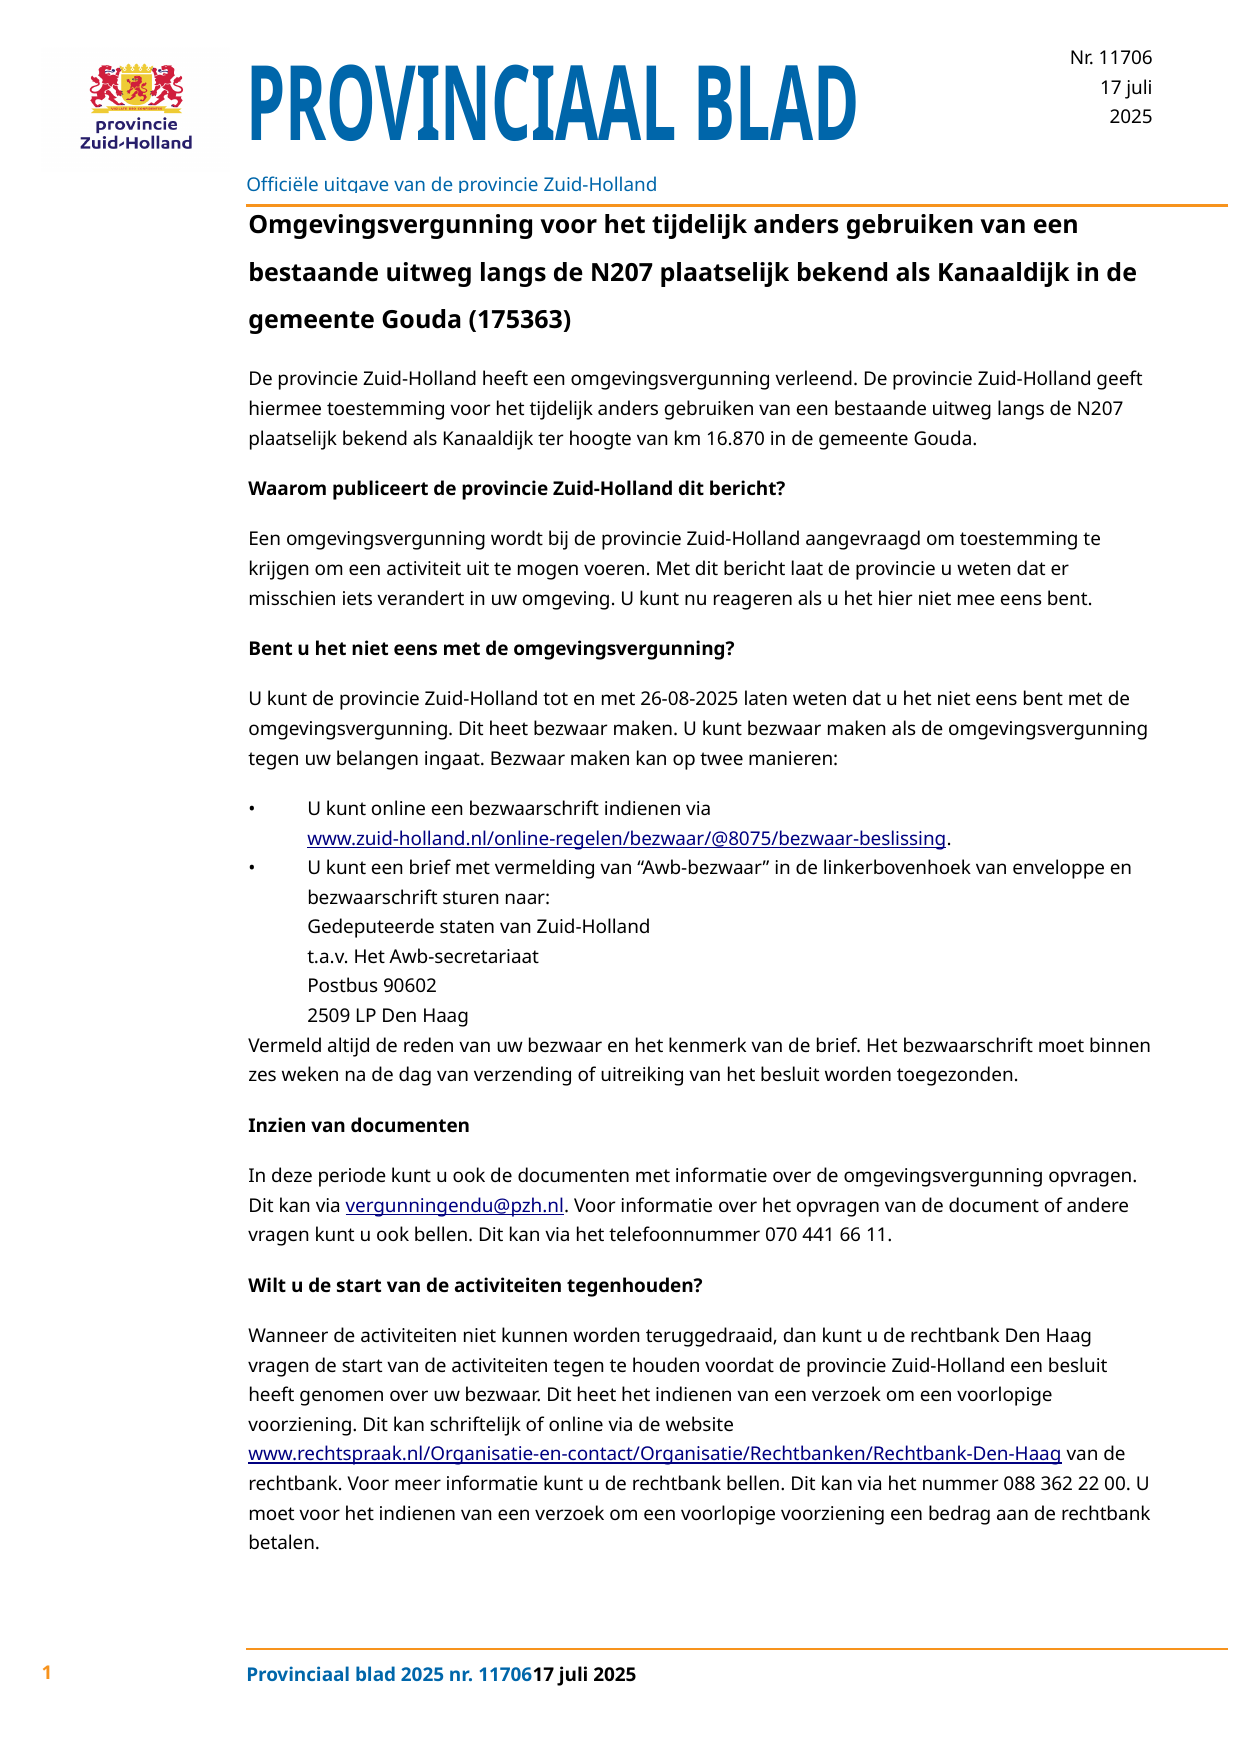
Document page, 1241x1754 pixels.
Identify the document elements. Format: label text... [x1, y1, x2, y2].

text Wilt u de start van de activiteiten tegenhouden? [248, 1272, 1152, 1297]
text Waarom publiceert de provincie Zuid-Holland dit bericht? [248, 475, 1152, 501]
picture [41, 47, 231, 172]
list t.a.v. Het Awb-secretariaat [248, 943, 1152, 969]
list U kunt online een bezwaarschrift indienen via www.zuid-holland.nl/online-regelen/bezwaar/@8075/bezwaar-beslissing. [248, 795, 1152, 850]
list Postbus 90602 [248, 973, 1152, 998]
text Wanneer de activiteiten niet kunnen worden teruggedraaid, dan kunt u de rechtbank Den Haag vragen de start van de activiteiten tegen te houden voordat de provincie Zuid-Holland een besluit heeft genomen over uw bezwaar. Dit heet het indienen van een verzoek om een voorlopige voorziening. Dit kan schriftelijk of online via de website www.rechtspraak.nl/Organisatie-en-contact/Organisatie/Rechtbanken/Rechtbank-Den-Haag van de rechtbank. Voor meer informatie kunt u de rechtbank bellen. Dit kan via het nummer 088 362 22 00. U moet voor het indienen van een verzoek om een voorlopige voorziening een bedrag aan de rechtbank betalen. [248, 1322, 1152, 1555]
text In deze periode kunt u ook de documenten met informatie over de omgevingsvergunning opvragen. Dit kan via vergunningendu@pzh.nl. Voor informatie over het opvragen van de document of andere vragen kunt u ook bellen. Dit kan via het telefoonnummer 070 441 66 11. [248, 1162, 1152, 1247]
text U kunt de provincie Zuid-Holland tot en met 26-08-2025 laten weten dat u het niet eens bent met de omgevingsvergunning. Dit heet bezwaar maken. U kunt bezwaar maken als de omgevingsvergunning tegen uw belangen ingaat. Bezwaar maken kan op twee manieren: [248, 686, 1152, 770]
text Omgevingsvergunning voor het tijdelijk anders gebruiken van een bestaande uitweg langs de N207 plaatselijk bekend als Kanaaldijk in de gemeente Gouda (175363) [248, 207, 1152, 336]
list Gedeputeerde staten van Zuid-Holland [248, 913, 1152, 939]
text Vermeld altijd de reden van uw bezwaar en het kenmerk van de brief. Het bezwaarschrift moet binnen zes weken na de dag van verzending of uitreiking van het besluit worden toegezonden. [248, 1032, 1152, 1087]
text Bent u het niet eens met de omgevingsvergunning? [248, 635, 1152, 661]
text Een omgevingsvergunning wordt bij de provincie Zuid-Holland aangevraagd om toestemming te krijgen om een activiteit uit te mogen voeren. Met dit bericht laat de provincie u weten dat er misschien iets verandert in uw omgeving. U kunt nu reageren als u het hier niet mee eens bent. [248, 526, 1152, 610]
text De provincie Zuid-Holland heeft een omgevingsvergunning verleend. De provincie Zuid-Holland geeft hiermee toestemming voor het tijdelijk anders gebruiken van een bestaande uitweg langs de N207 plaatselijk bekend als Kanaaldijk ter hoogte van km 16.870 in de gemeente Gouda. [248, 366, 1152, 450]
text Inzien van documenten [248, 1112, 1152, 1137]
list 2509 LP Den Haag [248, 1002, 1152, 1028]
list U kunt een brief met vermelding van “Awb-bezwaar” in de linkerbovenhoek van enveloppe en bezwaarschrift sturen naar: [248, 854, 1152, 909]
